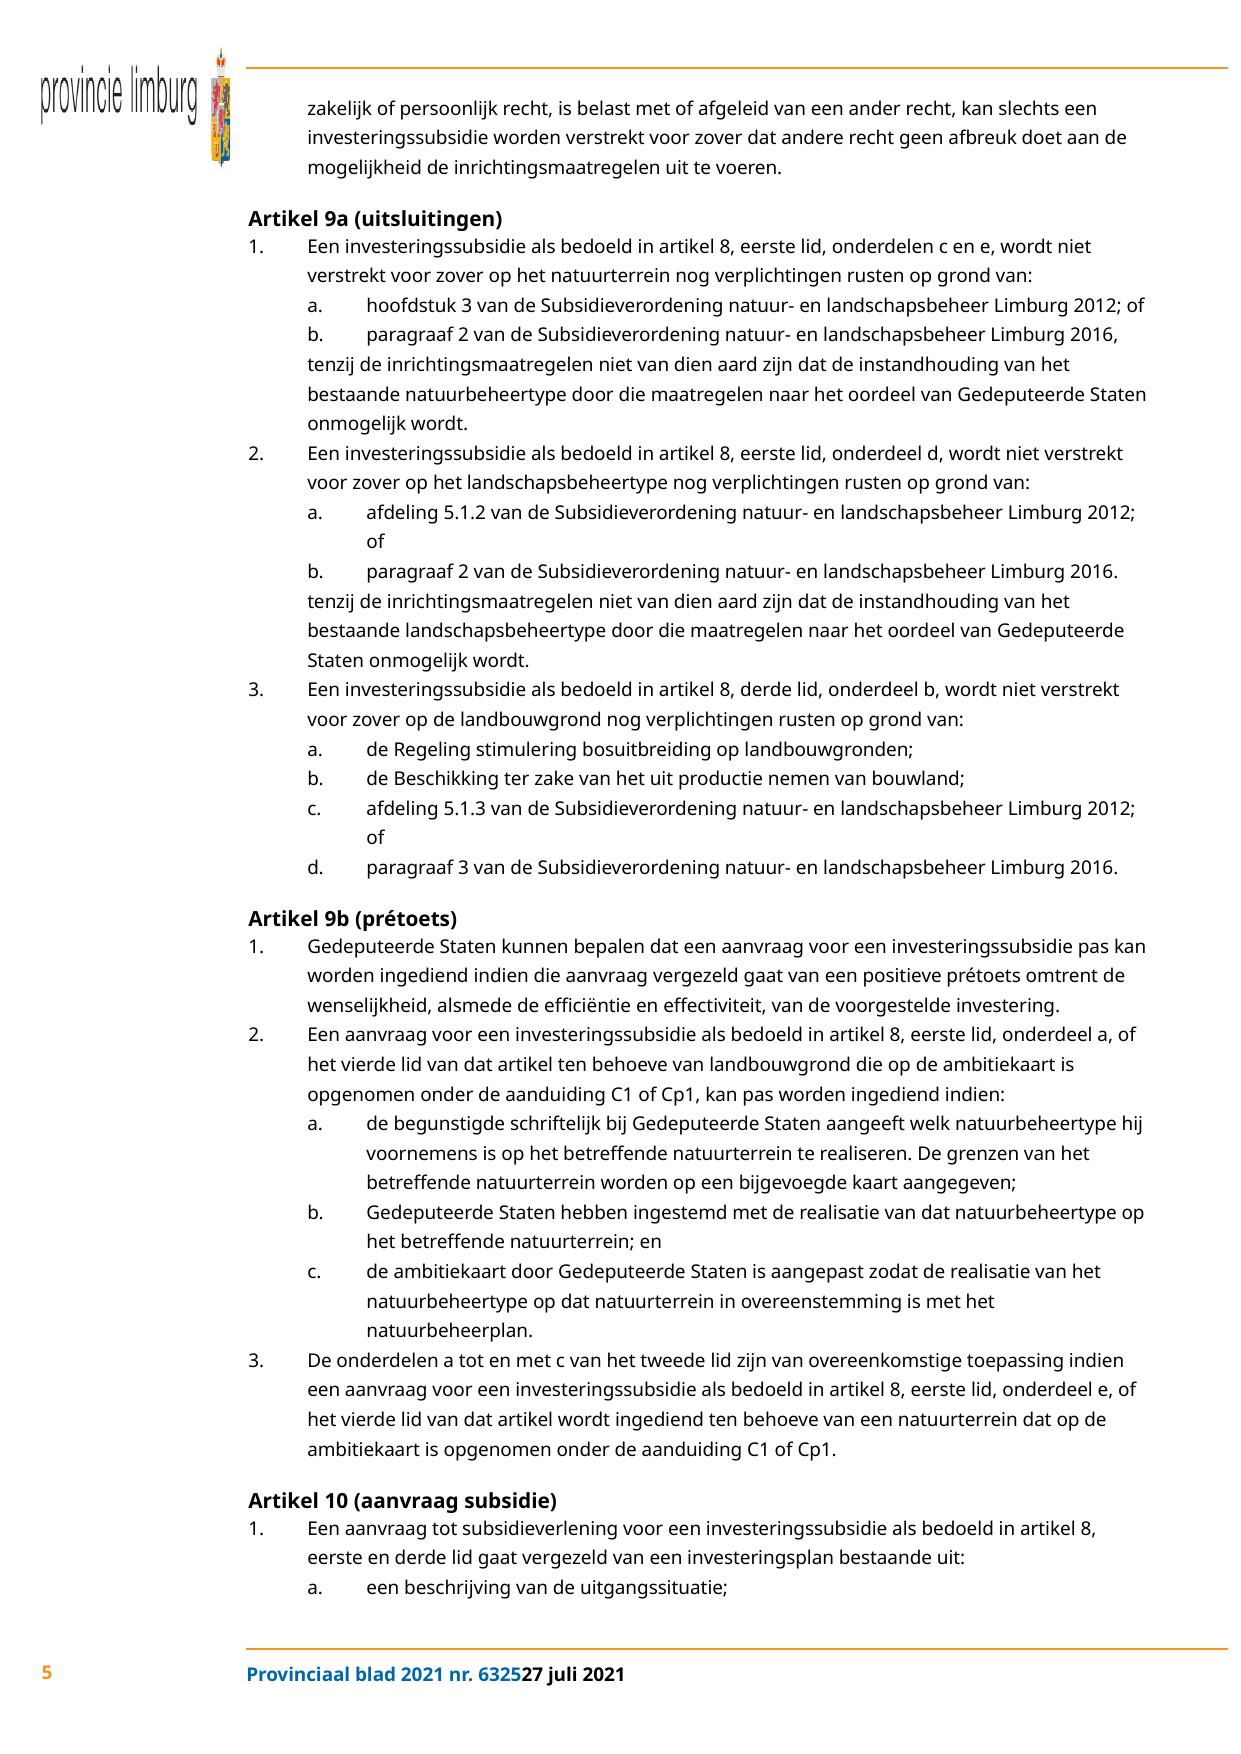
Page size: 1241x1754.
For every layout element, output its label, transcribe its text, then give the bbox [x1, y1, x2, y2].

text Artikel 9a (uitsluitingen) [248, 204, 1152, 233]
list Gedeputeerde Staten hebben ingestemd met de realisatie van dat natuurbeheertype op het betreffende natuurterrein; en [307, 1199, 1152, 1254]
list paragraaf 3 van de Subsidieverordening natuur- en landschapsbeheer Limburg 2016. [307, 854, 1152, 880]
list De onderdelen a tot en met c van het tweede lid zijn van overeenkomstige toepassing indien een aanvraag voor een investeringssubsidie als bedoeld in artikel 8, eerste lid, onderdeel e, of het vierde lid van dat artikel wordt ingediend ten behoeve van een natuurterrein dat op de ambitiekaart is opgenomen onder de aanduiding C1 of Cp1. [248, 1347, 1152, 1462]
list tenzij de inrichtingsmaatregelen niet van dien aard zijn dat de instandhouding van het bestaande landschapsbeheertype door die maatregelen naar het oordeel van Gedeputeerde Staten onmogelijk wordt. [248, 588, 1152, 673]
list afdeling 5.1.2 van de Subsidieverordening natuur- en landschapsbeheer Limburg 2012; of [307, 499, 1152, 554]
list een beschrijving van de uitgangssituatie; [307, 1574, 1152, 1599]
text Artikel 9b (prétoets) [248, 904, 1152, 933]
list Een aanvraag tot subsidieverlening voor een investeringssubsidie als bedoeld in artikel 8, eerste en derde lid gaat vergezeld van een investeringsplan bestaande uit: [248, 1515, 1152, 1570]
list Gedeputeerde Staten kunnen bepalen dat een aanvraag voor een investeringssubsidie pas kan worden ingediend indien die aanvraag vergezeld gaat van een positieve prétoets omtrent de wenselijkheid, alsmede de efficiëntie en effectiviteit, van de voorgestelde investering. [248, 933, 1152, 1018]
list Een investeringssubsidie als bedoeld in artikel 8, derde lid, onderdeel b, wordt niet verstrekt voor zover op de landbouwgrond nog verplichtingen rusten op grond van: [248, 677, 1152, 732]
list Een investeringssubsidie als bedoeld in artikel 8, eerste lid, onderdeel d, wordt niet verstrekt voor zover op het landschapsbeheertype nog verplichtingen rusten op grond van: [248, 440, 1152, 495]
list de Beschikking ter zake van het uit productie nemen van bouwland; [307, 765, 1152, 791]
list de ambitiekaart door Gedeputeerde Staten is aangepast zodat de realisatie van het natuurbeheertype op dat natuurterrein in overeenstemming is met het natuurbeheerplan. [307, 1258, 1152, 1343]
picture [41, 47, 231, 172]
text Artikel 10 (aanvraag subsidie) [248, 1486, 1152, 1515]
list paragraaf 2 van de Subsidieverordening natuur- en landschapsbeheer Limburg 2016. [307, 558, 1152, 584]
list de Regeling stimulering bosuitbreiding op landbouwgronden; [307, 736, 1152, 761]
list de begunstigde schriftelijk bij Gedeputeerde Staten aangeeft welk natuurbeheertype hij voornemens is op het betreffende natuurterrein te realiseren. De grenzen van het betreffende natuurterrein worden op een bijgevoegde kaart aangegeven; [307, 1110, 1152, 1195]
list Een aanvraag voor een investeringssubsidie als bedoeld in artikel 8, eerste lid, onderdeel a, of het vierde lid van dat artikel ten behoeve van landbouwgrond die op de ambitiekaart is opgenomen onder de aanduiding C1 of Cp1, kan pas worden ingediend indien: [248, 1022, 1152, 1107]
list paragraaf 2 van de Subsidieverordening natuur- en landschapsbeheer Limburg 2016, [307, 322, 1152, 347]
list Een investeringssubsidie als bedoeld in artikel 8, eerste lid, onderdelen c en e, wordt niet verstrekt voor zover op het natuurterrein nog verplichtingen rusten op grond van: [248, 233, 1152, 288]
list hoofdstuk 3 van de Subsidieverordening natuur- en landschapsbeheer Limburg 2012; of [307, 292, 1152, 318]
list afdeling 5.1.3 van de Subsidieverordening natuur- en landschapsbeheer Limburg 2012; of [307, 795, 1152, 850]
list tenzij de inrichtingsmaatregelen niet van dien aard zijn dat de instandhouding van het bestaande natuurbeheertype door die maatregelen naar het oordeel van Gedeputeerde Staten onmogelijk wordt. [248, 351, 1152, 436]
list zakelijk of persoonlijk recht, is belast met of afgeleid van een ander recht, kan slechts een investeringssubsidie worden verstrekt voor zover dat andere recht geen afbreuk doet aan de mogelijkheid de inrichtingsmaatregelen uit te voeren. [248, 95, 1152, 180]
